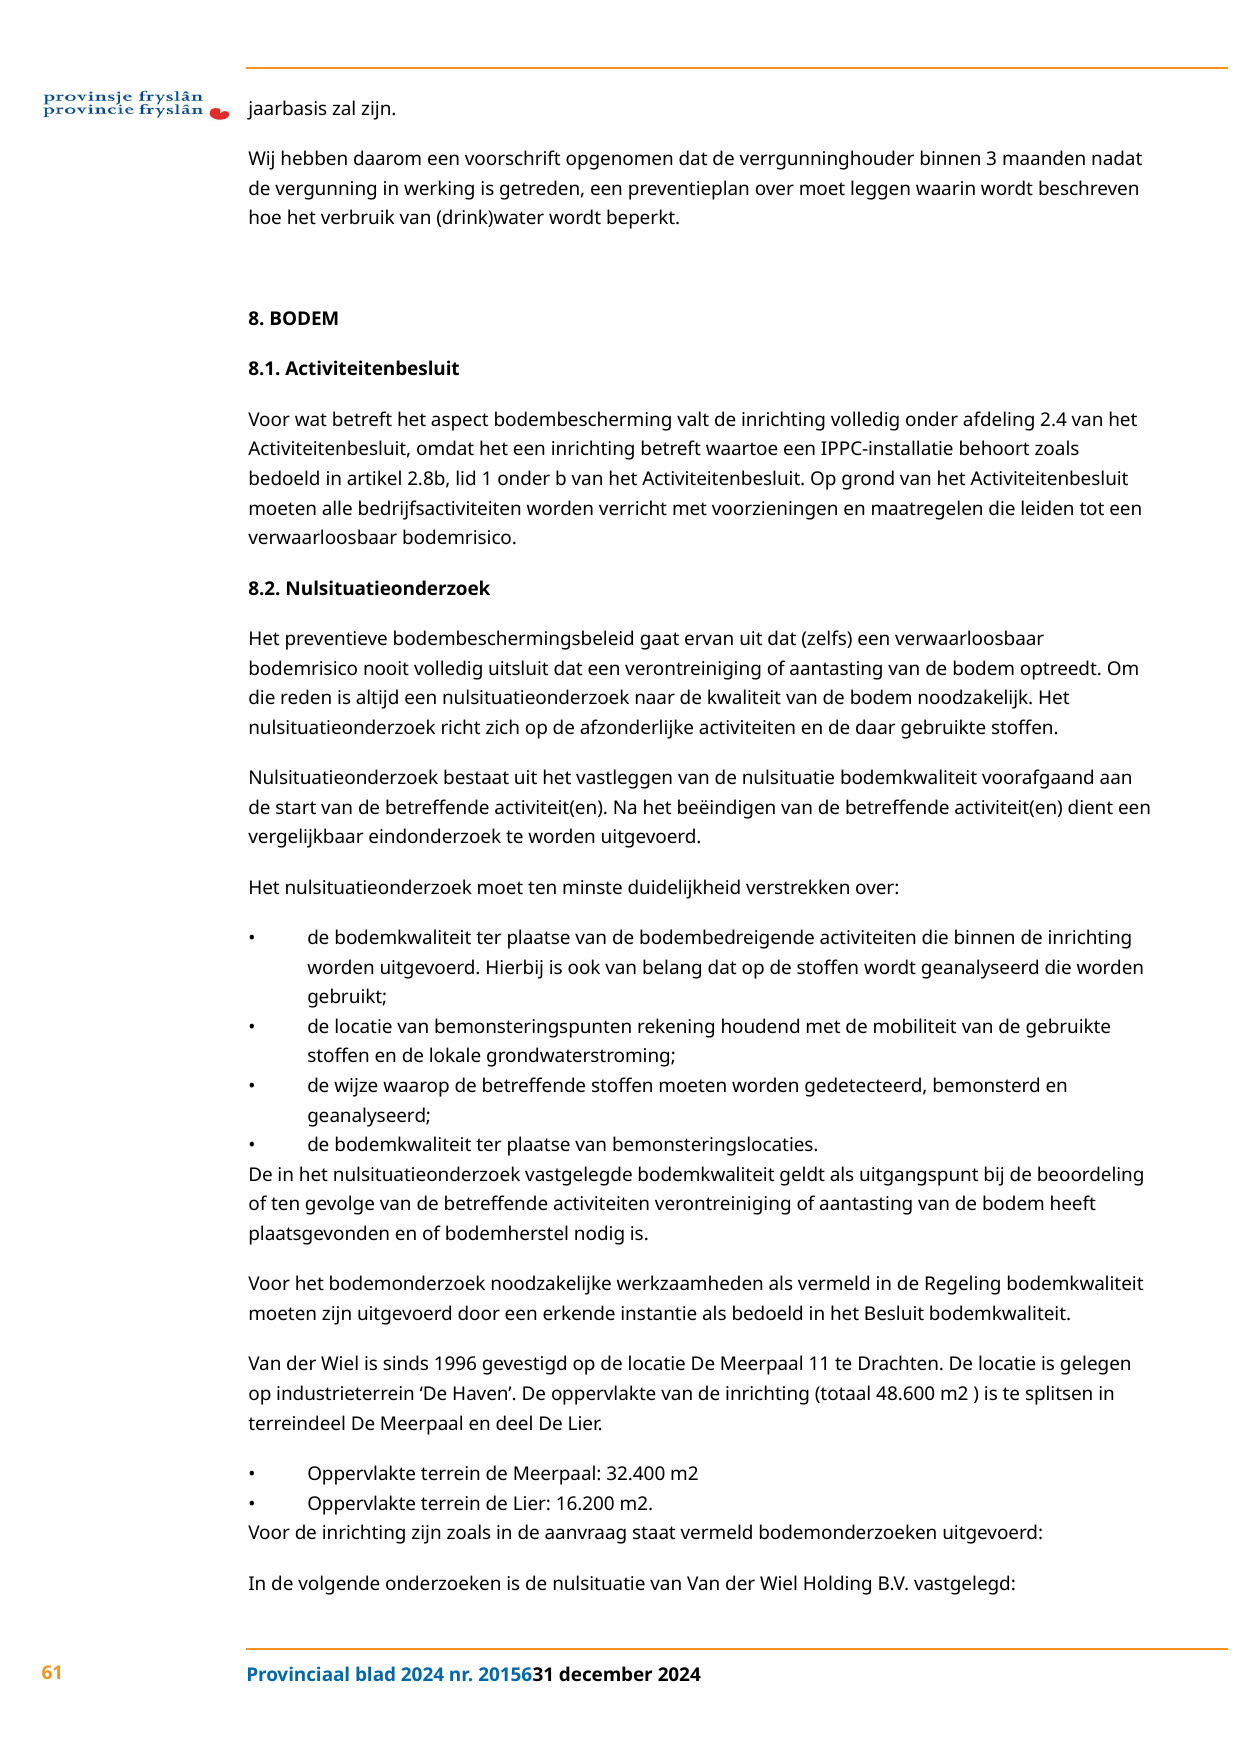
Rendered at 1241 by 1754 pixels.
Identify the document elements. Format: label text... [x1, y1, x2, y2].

list de locatie van bemonsteringspunten rekening houdend met de mobiliteit van de gebruikte stoffen en de lokale grondwaterstroming; [248, 1013, 1152, 1068]
list de bodemkwaliteit ter plaatse van bemonsteringslocaties. [248, 1131, 1152, 1157]
text jaarbasis zal zijn. [248, 95, 1152, 121]
text 8. BODEM [248, 305, 1152, 331]
list Oppervlakte terrein de Meerpaal: 32.400 m2 [248, 1460, 1152, 1486]
text Nulsituatieonderzoek bestaat uit het vastleggen van de nulsituatie bodemkwaliteit voorafgaand aan de start van de betreffende activiteit(en). Na het beëindigen van de betreffende activiteit(en) dient een vergelijkbaar eindonderzoek te worden uitgevoerd. [248, 764, 1152, 849]
text Voor het bodemonderzoek noodzakelijke werkzaamheden als vermeld in de Regeling bodemkwaliteit moeten zijn uitgevoerd door een erkende instantie als bedoeld in het Besluit bodemkwaliteit. [248, 1271, 1152, 1326]
picture [41, 47, 231, 172]
text 8.1. Activiteitenbesluit [248, 356, 1152, 381]
list Oppervlakte terrein de Lier: 16.200 m2. [248, 1490, 1152, 1516]
text Wij hebben daarom een voorschrift opgenomen dat de verrgunninghouder binnen 3 maanden nadat de vergunning in werking is getreden, een preventieplan over moet leggen waarin wordt beschreven hoe het verbruik van (drink)water wordt beperkt. [248, 145, 1152, 230]
list de bodemkwaliteit ter plaatse van de bodembedreigende activiteiten die binnen de inrichting worden uitgevoerd. Hierbij is ook van belang dat op de stoffen wordt geanalyseerd die worden gebruikt; [248, 924, 1152, 1009]
text Het nulsituatieonderzoek moet ten minste duidelijkheid verstrekken over: [248, 874, 1152, 900]
text Het preventieve bodembeschermingsbeleid gaat ervan uit dat (zelfs) een verwaarloosbaar bodemrisico nooit volledig uitsluit dat een verontreiniging of aantasting van de bodem optreedt. Om die reden is altijd een nulsituatieonderzoek naar de kwaliteit van de bodem noodzakelijk. Het nulsituatieonderzoek richt zich op de afzonderlijke activiteiten en de daar gebruikte stoffen. [248, 625, 1152, 740]
text Voor de inrichting zijn zoals in de aanvraag staat vermeld bodemonderzoeken uitgevoerd: [248, 1519, 1152, 1545]
text Voor wat betreft het aspect bodembescherming valt de inrichting volledig onder afdeling 2.4 van het Activiteitenbesluit, omdat het een inrichting betreft waartoe een IPPC-installatie behoort zoals bedoeld in artikel 2.8b, lid 1 onder b van het Activiteitenbesluit. Op grond van het Activiteitenbesluit moeten alle bedrijfsactiviteiten worden verricht met voorzieningen en maatregelen die leiden tot een verwaarloosbaar bodemrisico. [248, 406, 1152, 550]
text In de volgende onderzoeken is de nulsituatie van Van der Wiel Holding B.V. vastgelegd: [248, 1570, 1152, 1596]
list de wijze waarop de betreffende stoffen moeten worden gedetecteerd, bemonsterd en geanalyseerd; [248, 1072, 1152, 1128]
text Van der Wiel is sinds 1996 gevestigd op de locatie De Meerpaal 11 te Drachten. De locatie is gelegen op industrieterrein ‘De Haven’. De oppervlakte van de inrichting (totaal 48.600 m2 ) is te splitsen in terreindeel De Meerpaal en deel De Lier. [248, 1351, 1152, 1436]
text 8.2. Nulsituatieonderzoek [248, 575, 1152, 601]
text De in het nulsituatieonderzoek vastgelegde bodemkwaliteit geldt als uitgangspunt bij de beoordeling of ten gevolge van de betreffende activiteiten verontreiniging of aantasting van de bodem heeft plaatsgevonden en of bodemherstel nodig is. [248, 1161, 1152, 1246]
